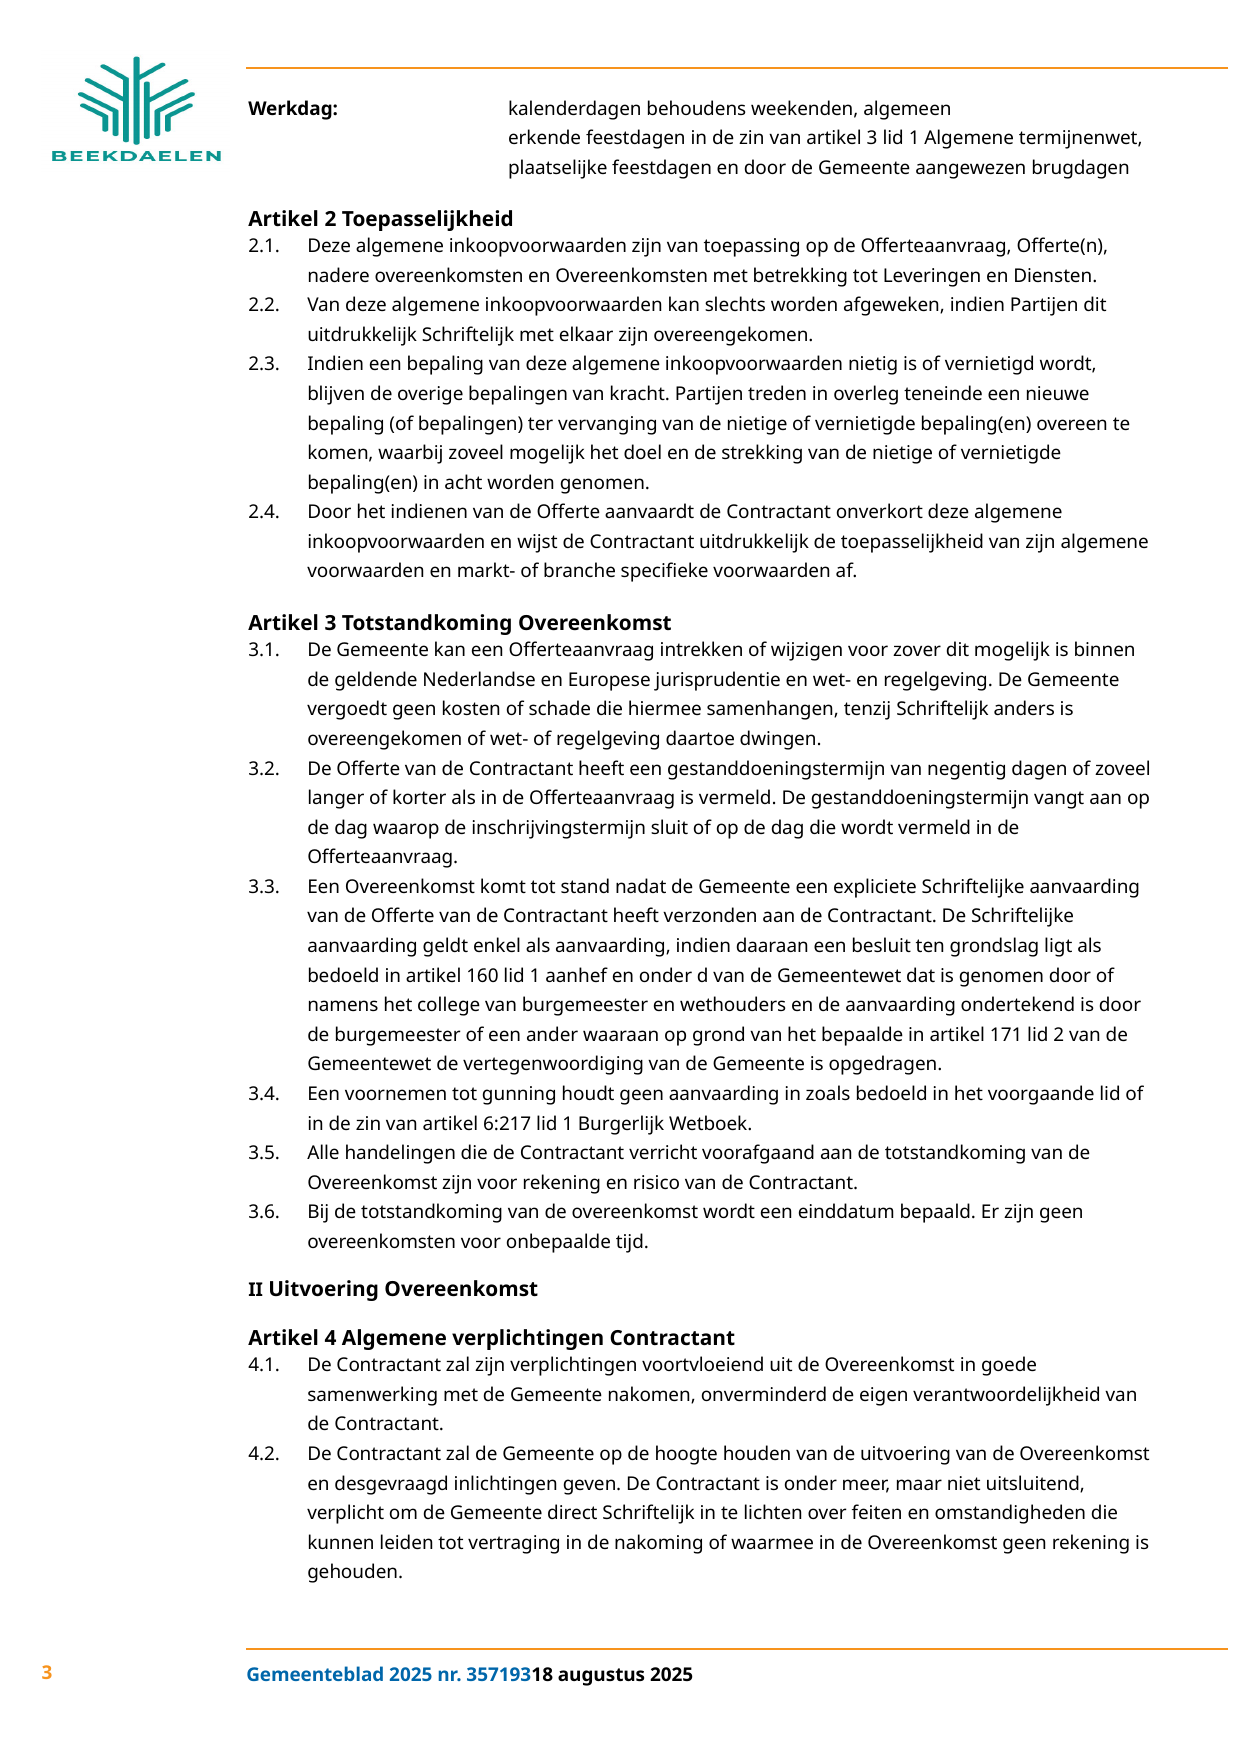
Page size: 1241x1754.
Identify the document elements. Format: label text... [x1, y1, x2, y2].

list De Offerte van de Contractant heeft een gestanddoeningstermijn van negentig dagen of zoveel langer of korter als in de Offerteaanvraag is vermeld. De gestanddoeningstermijn vangt aan op de dag waarop de inschrijvingstermijn sluit of op de dag die wordt vermeld in de Offerteaanvraag. [248, 755, 1152, 869]
text Artikel 2 Toepasselijkheid [248, 204, 1152, 232]
list Een voornemen tot gunning houdt geen aanvaarding in zoals bedoeld in het voorgaande lid of in de zin van artikel 6:217 lid 1 Burgerlijk Wetboek. [248, 1080, 1152, 1136]
table_cell kalenderdagen behoudens weekenden, algemeen erkende feestdagen in de zin van artikel 3 lid 1 Algemene termijnenwet, plaatselijke feestdagen en door de Gemeente aangewezen brugdagen [508, 95, 1152, 180]
list De Contractant zal zijn verplichtingen voortvloeiend uit de Overeenkomst in goede samenwerking met de Gemeente nakomen, onverminderd de eigen verantwoordelijkheid van de Contractant. [248, 1351, 1152, 1436]
list Deze algemene inkoopvoorwaarden zijn van toepassing op de Offerteaanvraag, Offerte(n), nadere overeenkomsten en Overeenkomsten met betrekking tot Leveringen en Diensten. [248, 232, 1152, 287]
list Een Overeenkomst komt tot stand nadat de Gemeente een expliciete Schriftelijke aanvaarding van de Offerte van de Contractant heeft verzonden aan de Contractant. De Schriftelijke aanvaarding geldt enkel als aanvaarding, indien daaraan een besluit ten grondslag ligt als bedoeld in artikel 160 lid 1 aanhef en onder d van de Gemeentewet dat is genomen door of namens het college van burgemeester en wethouders en de aanvaarding ondertekend is door de burgemeester of een ander waaraan op grond van het bepaalde in artikel 171 lid 2 van de Gemeentewet de vertegenwoordiging van de Gemeente is opgedragen. [248, 873, 1152, 1076]
table_cell Werkdag: [248, 95, 508, 180]
text II Uitvoering Overeenkomst [248, 1274, 1152, 1302]
list Alle handelingen die de Contractant verricht voorafgaand aan de totstandkoming van de Overeenkomst zijn voor rekening en risico van de Contractant. [248, 1139, 1152, 1195]
list Van deze algemene inkoopvoorwaarden kan slechts worden afgeweken, indien Partijen dit uitdrukkelijk Schriftelijk met elkaar zijn overeengekomen. [248, 291, 1152, 347]
list Door het indienen van de Offerte aanvaardt de Contractant onverkort deze algemene inkoopvoorwaarden en wijst de Contractant uitdrukkelijk de toepasselijkheid van zijn algemene voorwaarden en markt- of branche specifieke voorwaarden af. [248, 498, 1152, 583]
text Artikel 3 Totstandkoming Overeenkomst [248, 608, 1152, 636]
list Bij de totstandkoming van de overeenkomst wordt een einddatum bepaald. Er zijn geen overeenkomsten voor onbepaalde tijd. [248, 1198, 1152, 1254]
text Artikel 4 Algemene verplichtingen Contractant [248, 1323, 1152, 1351]
list Indien een bepaling van deze algemene inkoopvoorwaarden nietig is of vernietigd wordt, blijven de overige bepalingen van kracht. Partijen treden in overleg teneinde een nieuwe bepaling (of bepalingen) ter vervanging van de nietige of vernietigde bepaling(en) overeen te komen, waarbij zoveel mogelijk het doel en de strekking van de nietige of vernietigde bepaling(en) in acht worden genomen. [248, 351, 1152, 494]
picture [41, 47, 231, 172]
list De Contractant zal de Gemeente op de hoogte houden van de uitvoering van de Overeenkomst en desgevraagd inlichtingen geven. De Contractant is onder meer, maar niet uitsluitend, verplicht om de Gemeente direct Schriftelijk in te lichten over feiten en omstandigheden die kunnen leiden tot vertraging in de nakoming of waarmee in de Overeenkomst geen rekening is gehouden. [248, 1440, 1152, 1584]
list De Gemeente kan een Offerteaanvraag intrekken of wijzigen voor zover dit mogelijk is binnen de geldende Nederlandse en Europese jurisprudentie en wet- en regelgeving. De Gemeente vergoedt geen kosten of schade die hiermee samenhangen, tenzij Schriftelijk anders is overeengekomen of wet- of regelgeving daartoe dwingen. [248, 636, 1152, 751]
